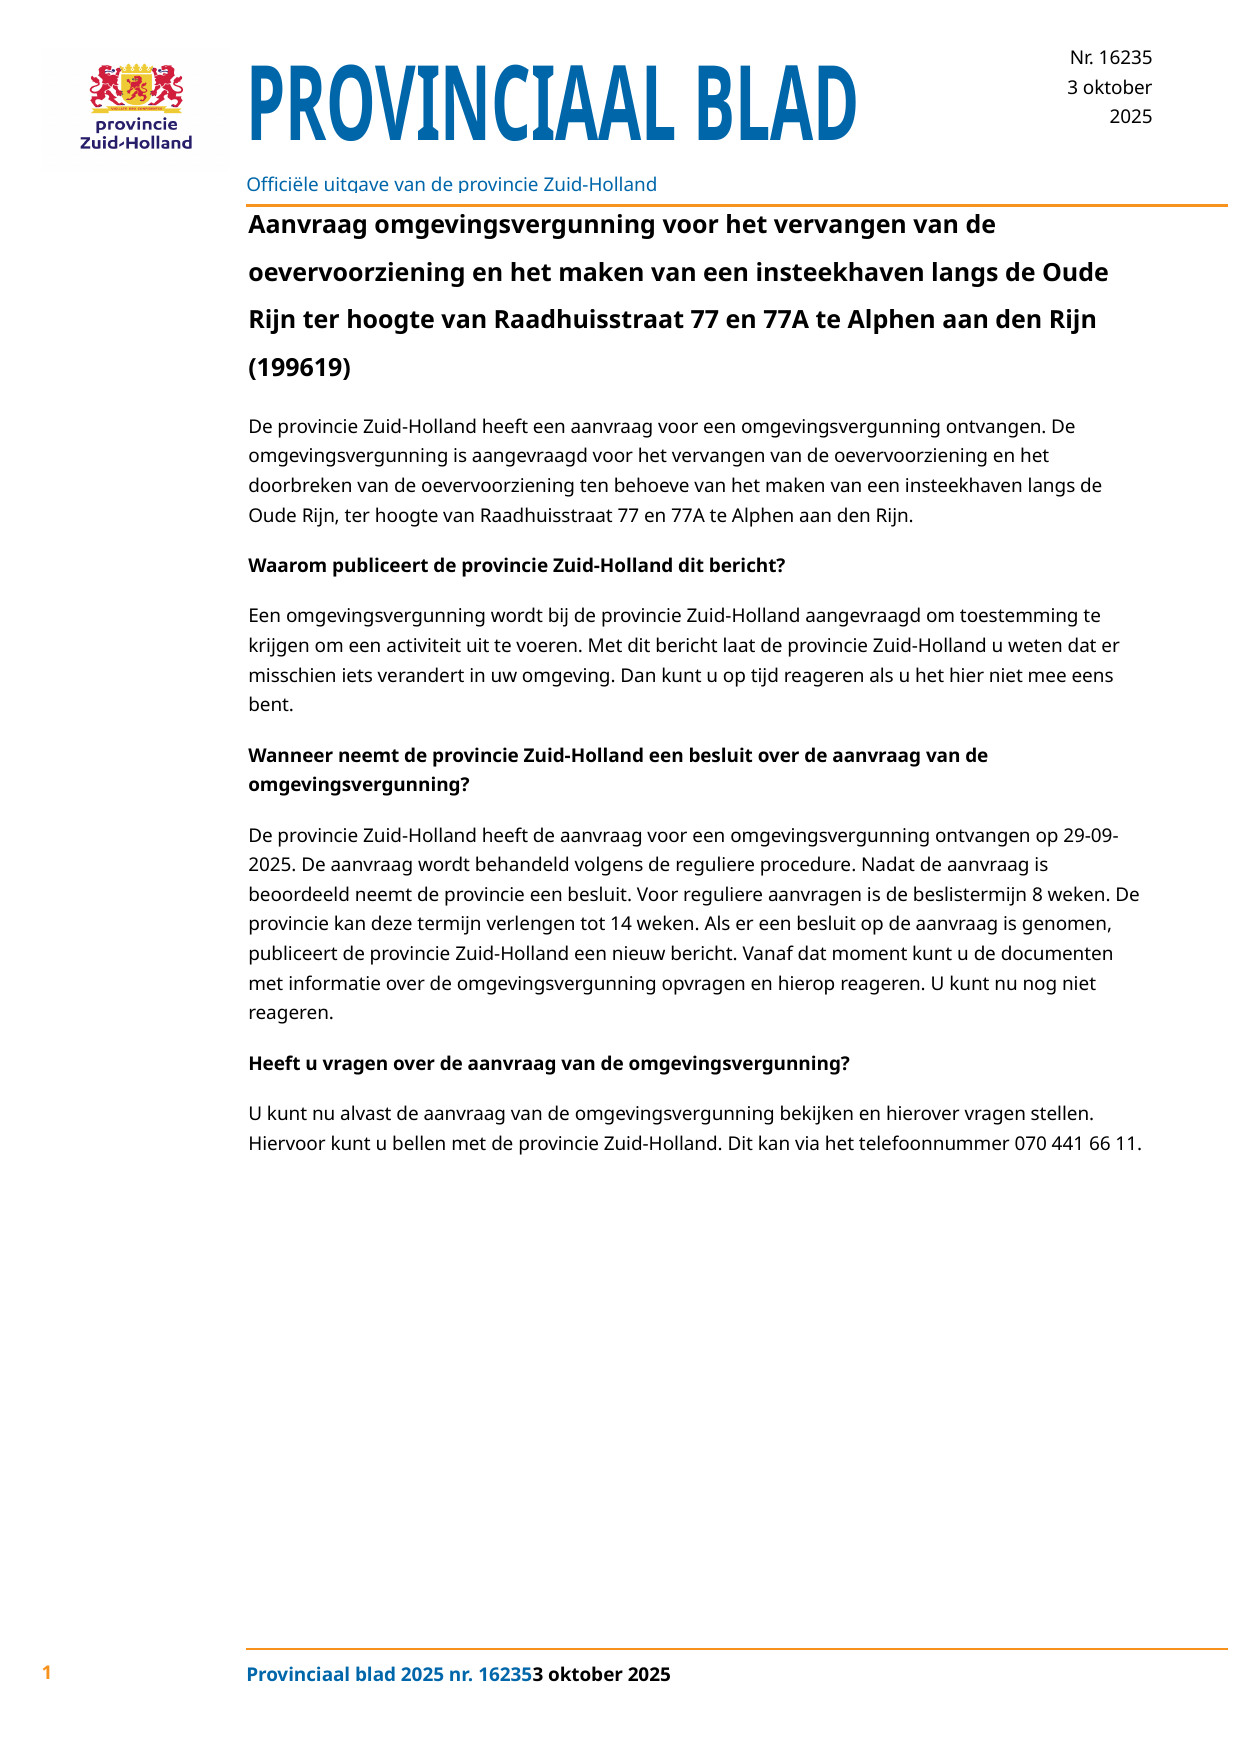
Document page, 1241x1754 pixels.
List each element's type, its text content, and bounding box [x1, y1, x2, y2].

text De provincie Zuid-Holland heeft een aanvraag voor een omgevingsvergunning ontvangen. De omgevingsvergunning is aangevraagd voor het vervangen van de oevervoorziening en het doorbreken van de oevervoorziening ten behoeve van het maken van een insteekhaven langs de Oude Rijn, ter hoogte van Raadhuisstraat 77 en 77A te Alphen aan den Rijn. [248, 413, 1152, 528]
text Een omgevingsvergunning wordt bij de provincie Zuid-Holland aangevraagd om toestemming te krijgen om een activiteit uit te voeren. Met dit bericht laat de provincie Zuid-Holland u weten dat er misschien iets verandert in uw omgeving. Dan kunt u op tijd reageren als u het hier niet mee eens bent. [248, 603, 1152, 717]
text De provincie Zuid-Holland heeft de aanvraag voor een omgevingsvergunning ontvangen op 29-09-2025. De aanvraag wordt behandeld volgens de reguliere procedure. Nadat de aanvraag is beoordeeld neemt de provincie een besluit. Voor reguliere aanvragen is de beslistermijn 8 weken. De provincie kan deze termijn verlengen tot 14 weken. Als er een besluit op de aanvraag is genomen, publiceert de provincie Zuid-Holland een nieuw bericht. Vanaf dat moment kunt u de documenten met informatie over de omgevingsvergunning opvragen en hierop reageren. U kunt nu nog niet reageren. [248, 822, 1152, 1025]
text Wanneer neemt de provincie Zuid-Holland een besluit over de aanvraag van de omgevingsvergunning? [248, 742, 1152, 797]
picture [41, 47, 231, 172]
text U kunt nu alvast de aanvraag van de omgevingsvergunning bekijken en hierover vragen stellen. Hiervoor kunt u bellen met de provincie Zuid-Holland. Dit kan via het telefoonnummer 070 441 66 11. [248, 1100, 1152, 1156]
text Waarom publiceert de provincie Zuid-Holland dit bericht? [248, 552, 1152, 578]
text Heeft u vragen over de aanvraag van de omgevingsvergunning? [248, 1050, 1152, 1076]
text Aanvraag omgevingsvergunning voor het vervangen van de oevervoorziening en het maken van een insteekhaven langs de Oude Rijn ter hoogte van Raadhuisstraat 77 en 77A te Alphen aan den Rijn (199619) [248, 207, 1152, 384]
